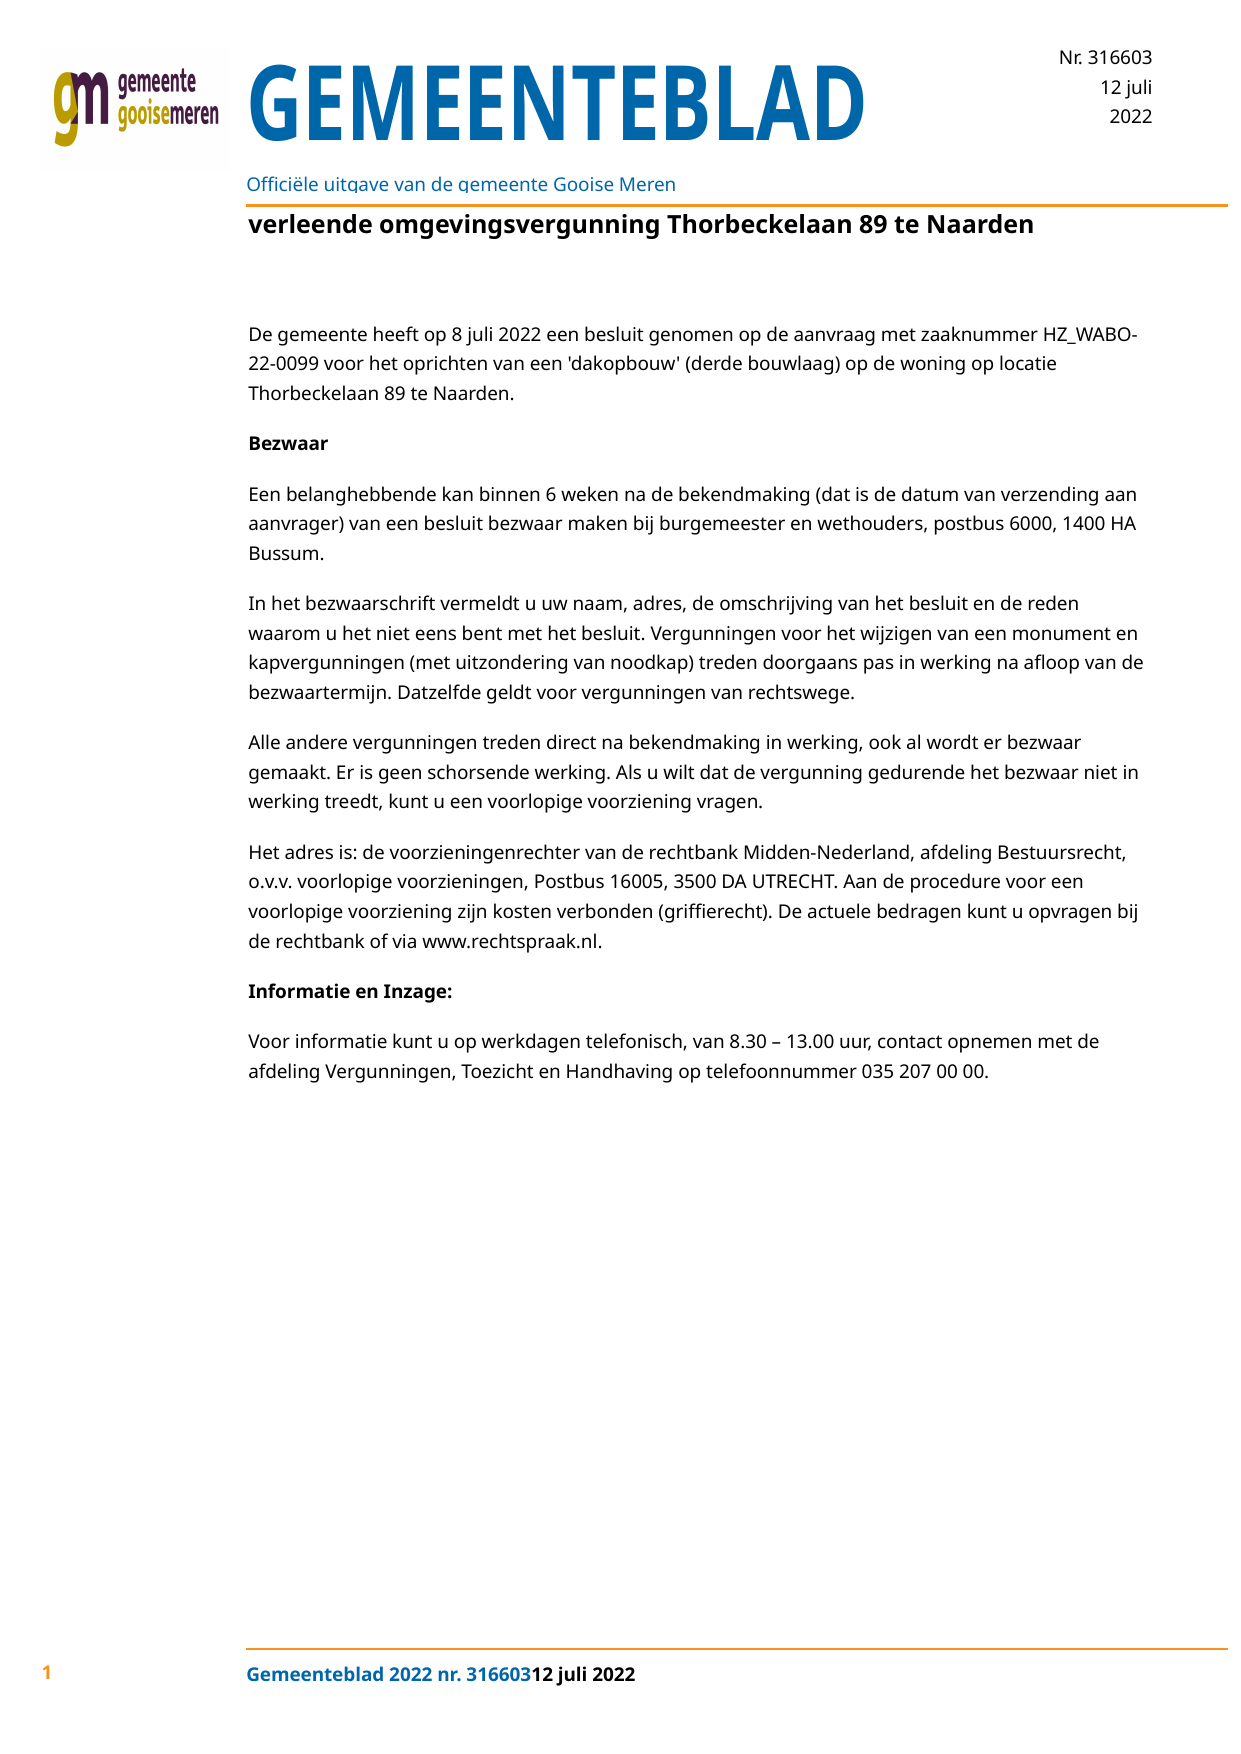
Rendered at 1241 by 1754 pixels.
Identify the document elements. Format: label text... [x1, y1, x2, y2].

text Bezwaar [248, 430, 1152, 456]
text Voor informatie kunt u op werkdagen telefonisch, van 8.30 – 13.00 uur, contact opnemen met de afdeling Vergunningen, Toezicht en Handhaving op telefoonnummer 035 207 00 00. [248, 1029, 1152, 1084]
picture [41, 47, 231, 172]
text Alle andere vergunningen treden direct na bekendmaking in werking, ook al wordt er bezwaar gemaakt. Er is geen schorsende werking. Als u wilt dat de vergunning gedurende het bezwaar niet in werking treedt, kunt u een voorlopige voorziening vragen. [248, 729, 1152, 814]
text Het adres is: de voorzieningenrechter van de rechtbank Midden-Nederland, afdeling Bestuursrecht, o.v.v. voorlopige voorzieningen, Postbus 16005, 3500 DA UTRECHT. Aan de procedure voor een voorlopige voorziening zijn kosten verbonden (griffierecht). De actuele bedragen kunt u opvragen bij de rechtbank of via www.rechtspraak.nl. [248, 839, 1152, 953]
text In het bezwaarschrift vermeldt u uw naam, adres, de omschrijving van het besluit en de reden waarom u het niet eens bent met het besluit. Vergunningen voor het wijzigen van een monument en kapvergunningen (met uitzondering van noodkap) treden doorgaans pas in werking na afloop van de bezwaartermijn. Datzelfde geldt voor vergunningen van rechtswege. [248, 590, 1152, 705]
text Informatie en Inzage: [248, 978, 1152, 1004]
text verleende omgevingsvergunning Thorbeckelaan 89 te Naarden [248, 207, 1152, 241]
text Een belanghebbende kan binnen 6 weken na de bekendmaking (dat is de datum van verzending aan aanvrager) van een besluit bezwaar maken bij burgemeester en wethouders, postbus 6000, 1400 HA Bussum. [248, 481, 1152, 566]
text De gemeente heeft op 8 juli 2022 een besluit genomen op de aanvraag met zaaknummer HZ_WABO-22-0099 voor het oprichten van een 'dakopbouw' (derde bouwlaag) op de woning op locatie Thorbeckelaan 89 te Naarden. [248, 321, 1152, 406]
